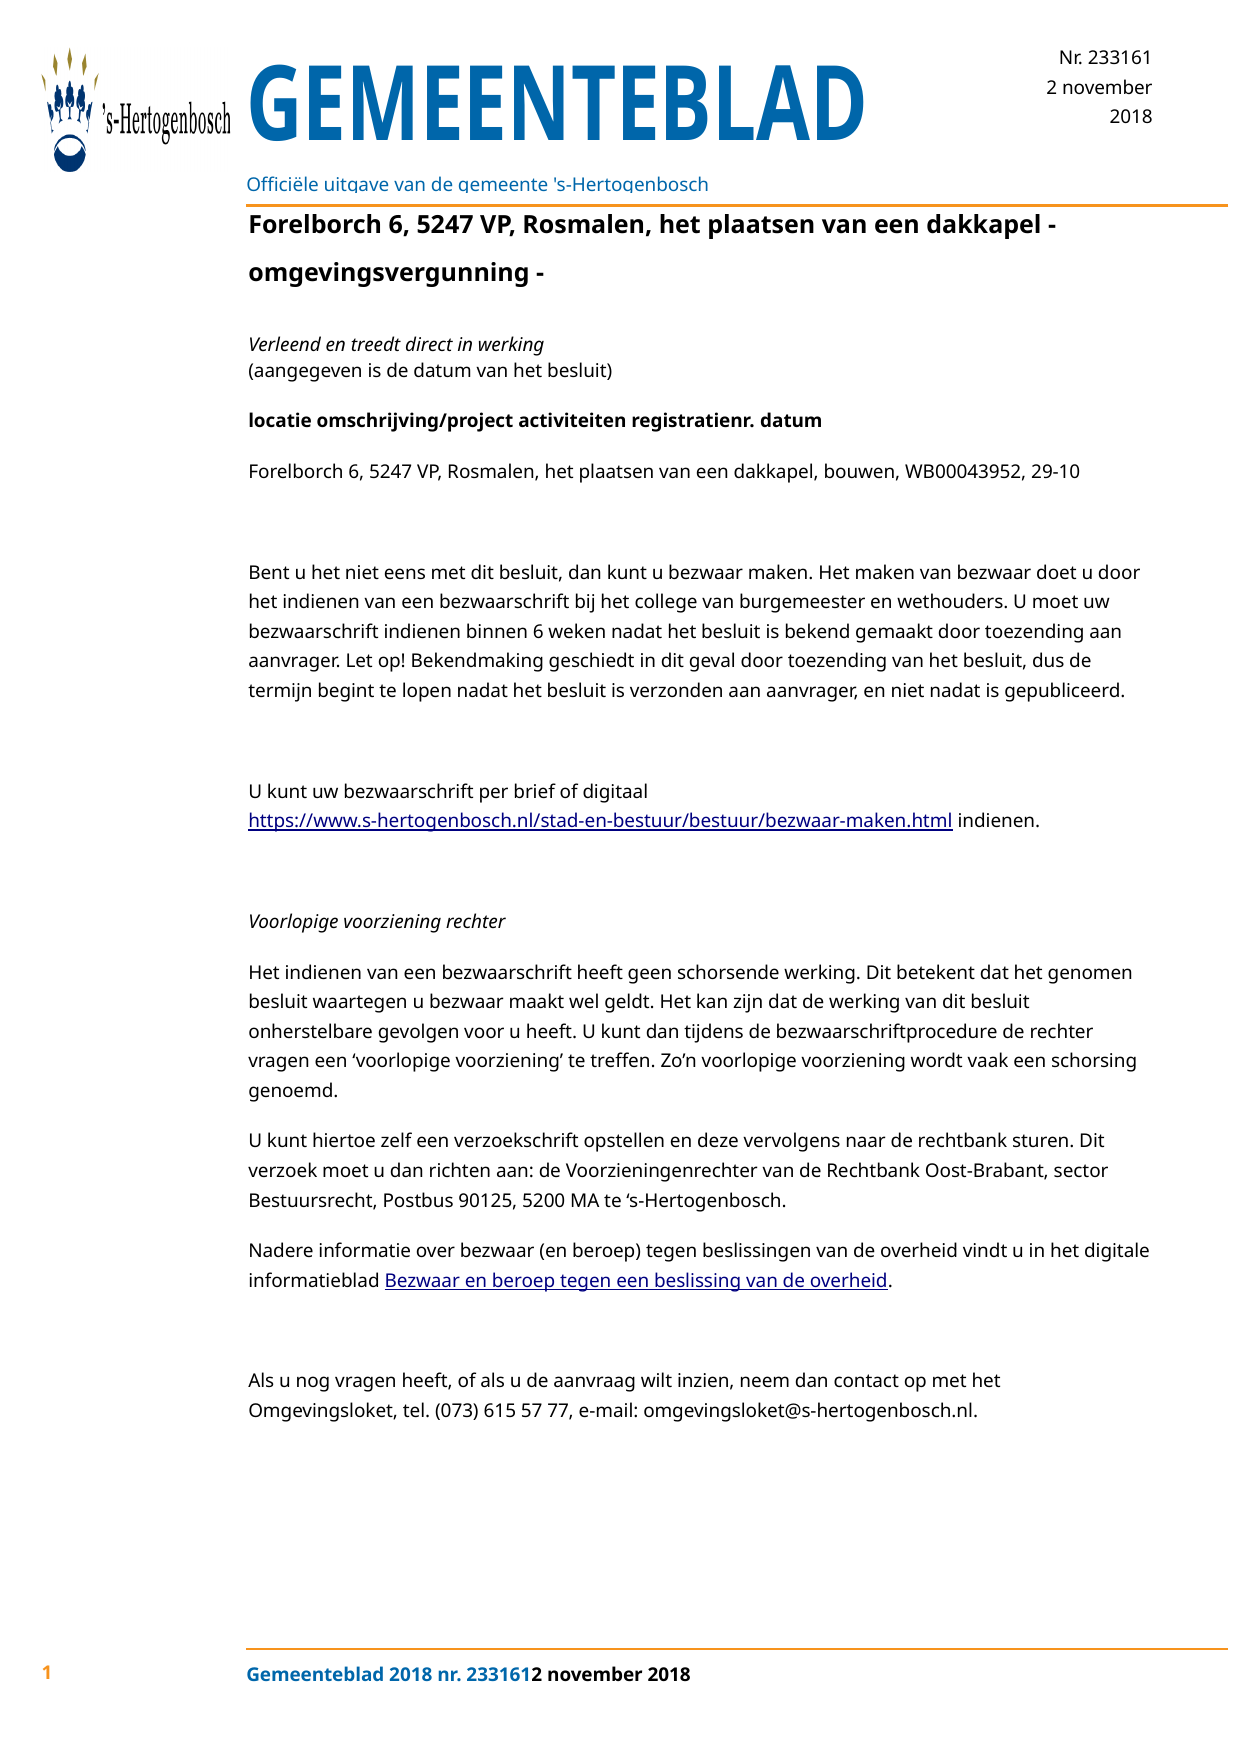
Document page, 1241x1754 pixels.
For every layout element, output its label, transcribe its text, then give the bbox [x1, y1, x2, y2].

text Forelborch 6, 5247 VP, Rosmalen, het plaatsen van een dakkapel, bouwen, WB00043952, 29-10 [248, 458, 1152, 484]
picture [41, 47, 231, 172]
text Voorlopige voorziening rechter [248, 908, 1152, 934]
text Forelborch 6, 5247 VP, Rosmalen, het plaatsen van een dakkapel - omgevingsvergunning - [248, 207, 1152, 288]
text Verleend en treedt direct in werking [248, 331, 1152, 357]
text (aangegeven is de datum van het besluit) [248, 357, 1152, 383]
text U kunt uw bezwaarschrift per brief of digitaal https://www.s-hertogenbosch.nl/stad-en-bestuur/bestuur/bezwaar-maken.html indienen. [248, 778, 1152, 833]
text Bent u het niet eens met dit besluit, dan kunt u bezwaar maken. Het maken van bezwaar doet u door het indienen van een bezwaarschrift bij het college van burgemeester en wethouders. U moet uw bezwaarschrift indienen binnen 6 weken nadat het besluit is bekend gemaakt door toezending aan aanvrager. Let op! Bekendmaking geschiedt in dit geval door toezending van het besluit, dus de termijn begint te lopen nadat het besluit is verzonden aan aanvrager, en niet nadat is gepubliceerd. [248, 559, 1152, 703]
text Nadere informatie over bezwaar (en beroep) tegen beslissingen van de overheid vindt u in het digitale informatieblad Bezwaar en beroep tegen een beslissing van de overheid. [248, 1237, 1152, 1292]
text locatie omschrijving/project activiteiten registratienr. datum [248, 408, 1152, 433]
text Als u nog vragen heeft, of als u de aanvraag wilt inzien, neem dan contact op met het Omgevingsloket, tel. (073) 615 57 77, e-mail: omgevingsloket@s-hertogenbosch.nl. [248, 1368, 1152, 1423]
text Het indienen van een bezwaarschrift heeft geen schorsende werking. Dit betekent dat het genomen besluit waartegen u bezwaar maakt wel geldt. Het kan zijn dat de werking van dit besluit onherstelbare gevolgen voor u heeft. U kunt dan tijdens de bezwaarschriftprocedure de rechter vragen een ‘voorlopige voorziening’ te treffen. Zo’n voorlopige voorziening wordt vaak een schorsing genoemd. [248, 959, 1152, 1103]
text U kunt hiertoe zelf een verzoekschrift opstellen en deze vervolgens naar de rechtbank sturen. Dit verzoek moet u dan richten aan: de Voorzieningenrechter van de Rechtbank Oost-Brabant, sector Bestuursrecht, Postbus 90125, 5200 MA te ‘s-Hertogenbosch. [248, 1128, 1152, 1212]
